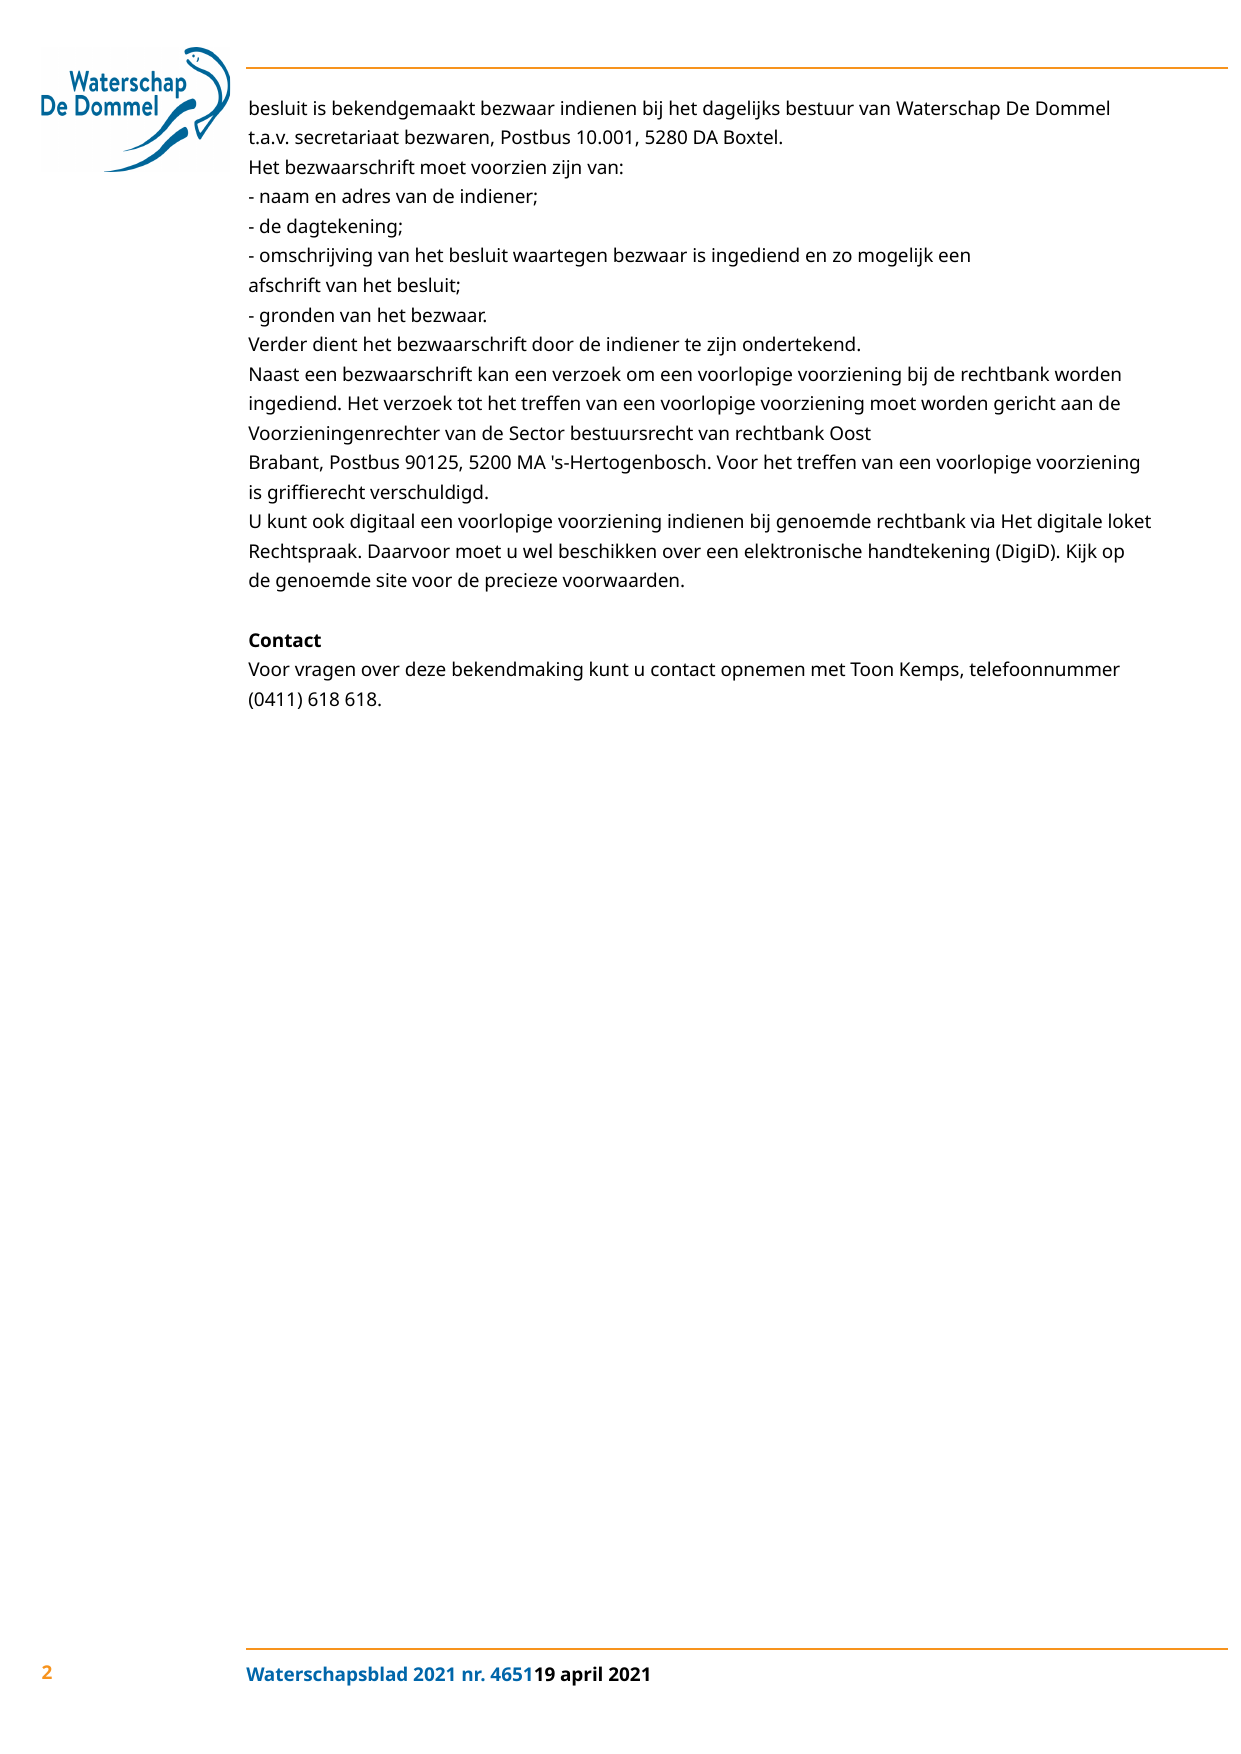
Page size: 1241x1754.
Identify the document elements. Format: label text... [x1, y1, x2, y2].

picture [45, 99, 51, 111]
picture [198, 118, 210, 131]
table_header Brabant, Postbus 90125, 5200 MA 's‑Hertogenbosch. Voor het treffen van een voorlopige voorziening is griffierecht verschuldigd. U kunt ook digitaal een voorlopige voorziening indienen bij genoemde rechtbank via Het digitale loket Rechtspraak. Daarvoor moet u wel beschikken over een elektronische handtekening (DigiD). Kijk op de genoemde site voor de precieze voorwaarden. Contact Voor vragen over deze bekendmaking kunt u contact opnemen met Toon Kemps, telefoonnummer (0411) 618 618. [248, 449, 1152, 712]
table_header besluit is bekendgemaakt bezwaar indienen bij het dagelijks bestuur van Waterschap De Dommel t.a.v. secretariaat bezwaren, Postbus 10.001, 5280 DA Boxtel. Het bezwaarschrift moet voorzien zijn van: ‑ naam en adres van de indiener; ‑ de dagtekening; ‑ omschrijving van het besluit waartegen bezwaar is ingediend en zo mogelijk een afschrift van het besluit; ‑ gronden van het bezwaar. Verder dient het bezwaarschrift door de indiener te zijn ondertekend. Naast een bezwaarschrift kan een verzoek om een voorlopige voorziening bij de rechtbank worden ingediend. Het verzoek tot het treffen van een voorlopige voorziening moet worden gericht aan de Voorzieningenrechter van de Sector bestuursrecht van rechtbank Oost [248, 95, 1152, 446]
picture [41, 47, 231, 172]
picture [204, 47, 231, 76]
